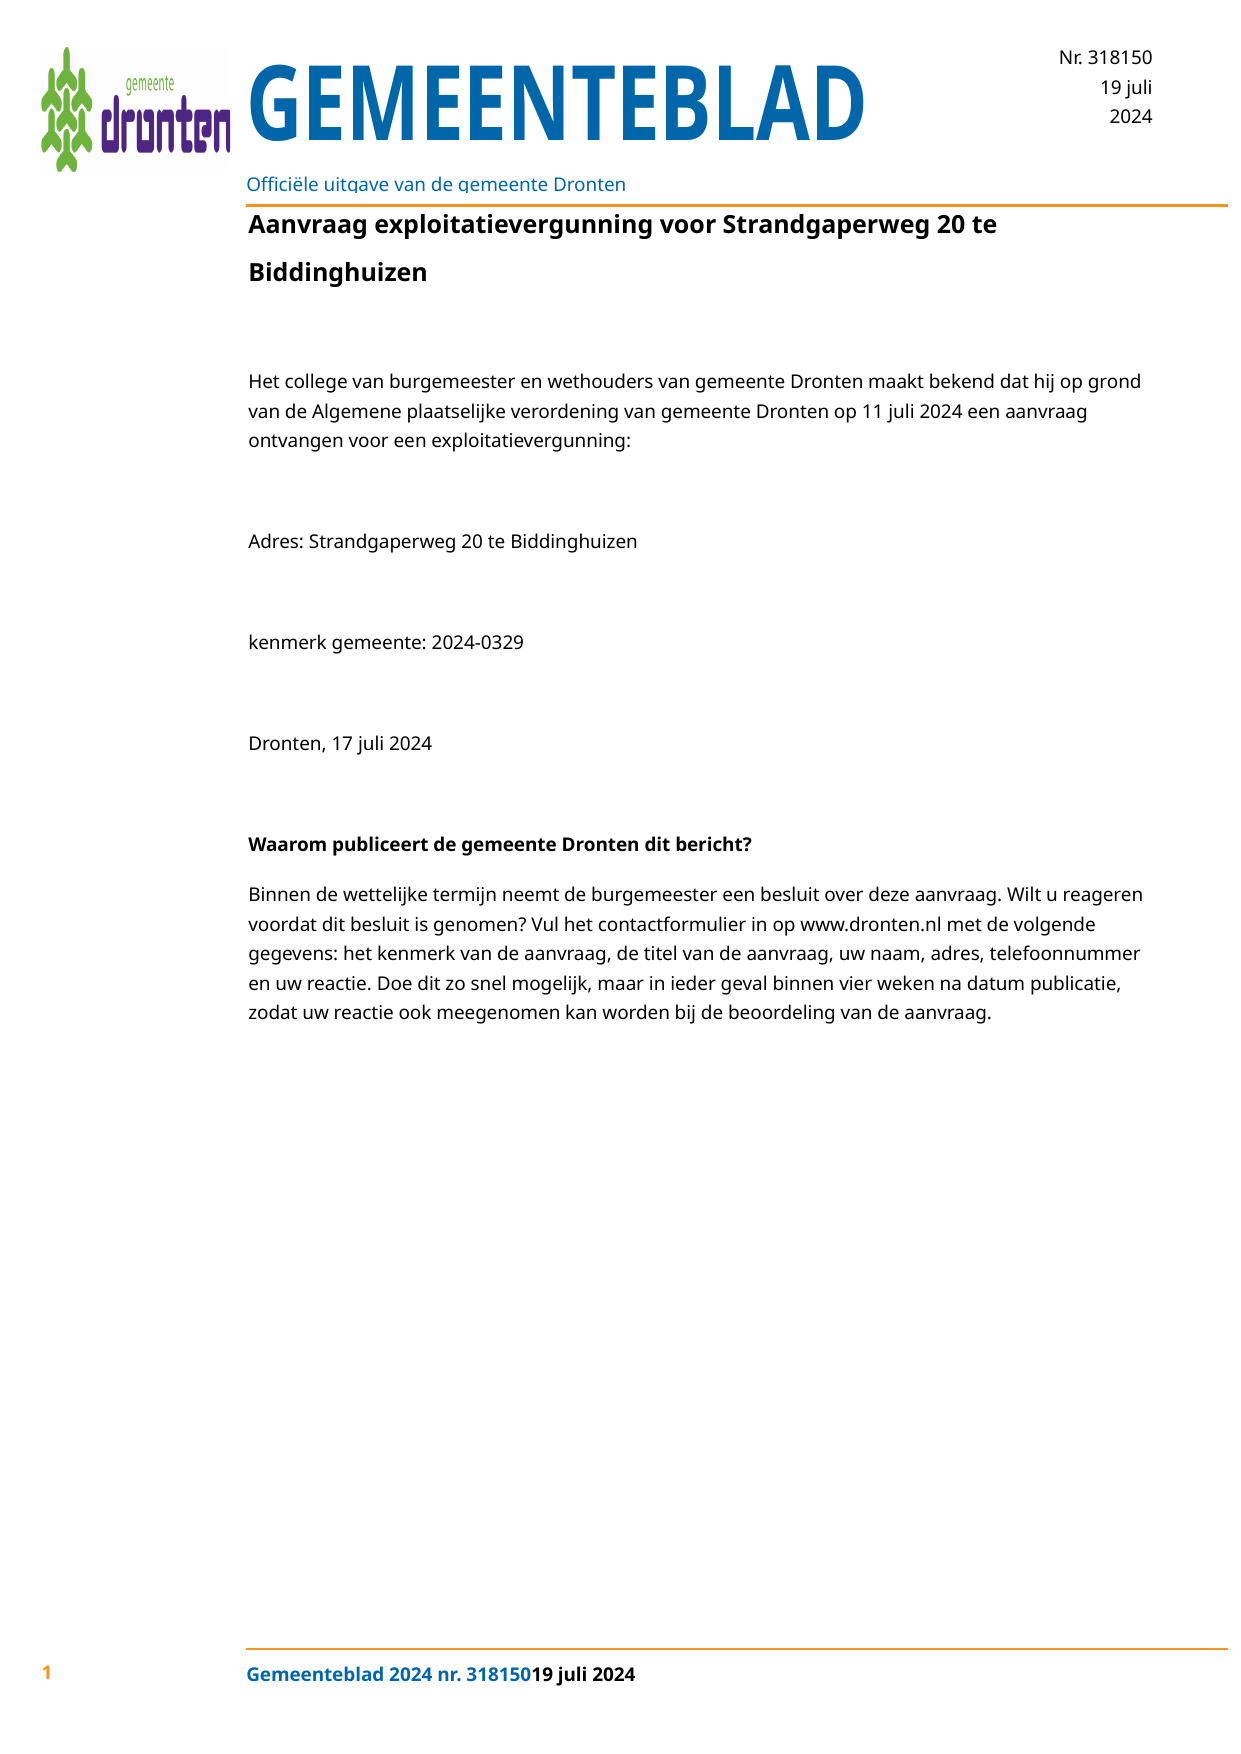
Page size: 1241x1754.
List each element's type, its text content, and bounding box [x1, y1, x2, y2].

text Waarom publiceert de gemeente Dronten dit bericht? [248, 831, 1152, 857]
text Het college van burgemeester en wethouders van gemeente Dronten maakt bekend dat hij op grond van de Algemene plaatselijke verordening van gemeente Dronten op 11 juli 2024 een aanvraag ontvangen voor een exploitatievergunning: [248, 368, 1152, 453]
text Aanvraag exploitatievergunning voor Strandgaperweg 20 te Biddinghuizen [248, 207, 1152, 288]
text kenmerk gemeente: 2024-0329 [248, 629, 1152, 655]
text Dronten, 17 juli 2024 [248, 730, 1152, 756]
text Binnen de wettelijke termijn neemt de burgemeester een besluit over deze aanvraag. Wilt u reageren voordat dit besluit is genomen? Vul het contactformulier in op www.dronten.nl met de volgende gegevens: het kenmerk van de aanvraag, de titel van de aanvraag, uw naam, adres, telefoonnummer en uw reactie. Doe dit zo snel mogelijk, maar in ieder geval binnen vier weken na datum publicatie, zodat uw reactie ook meegenomen kan worden bij de beoordeling van de aanvraag. [248, 881, 1152, 1025]
picture [41, 47, 231, 172]
text Adres: Strandgaperweg 20 te Biddinghuizen [248, 528, 1152, 554]
